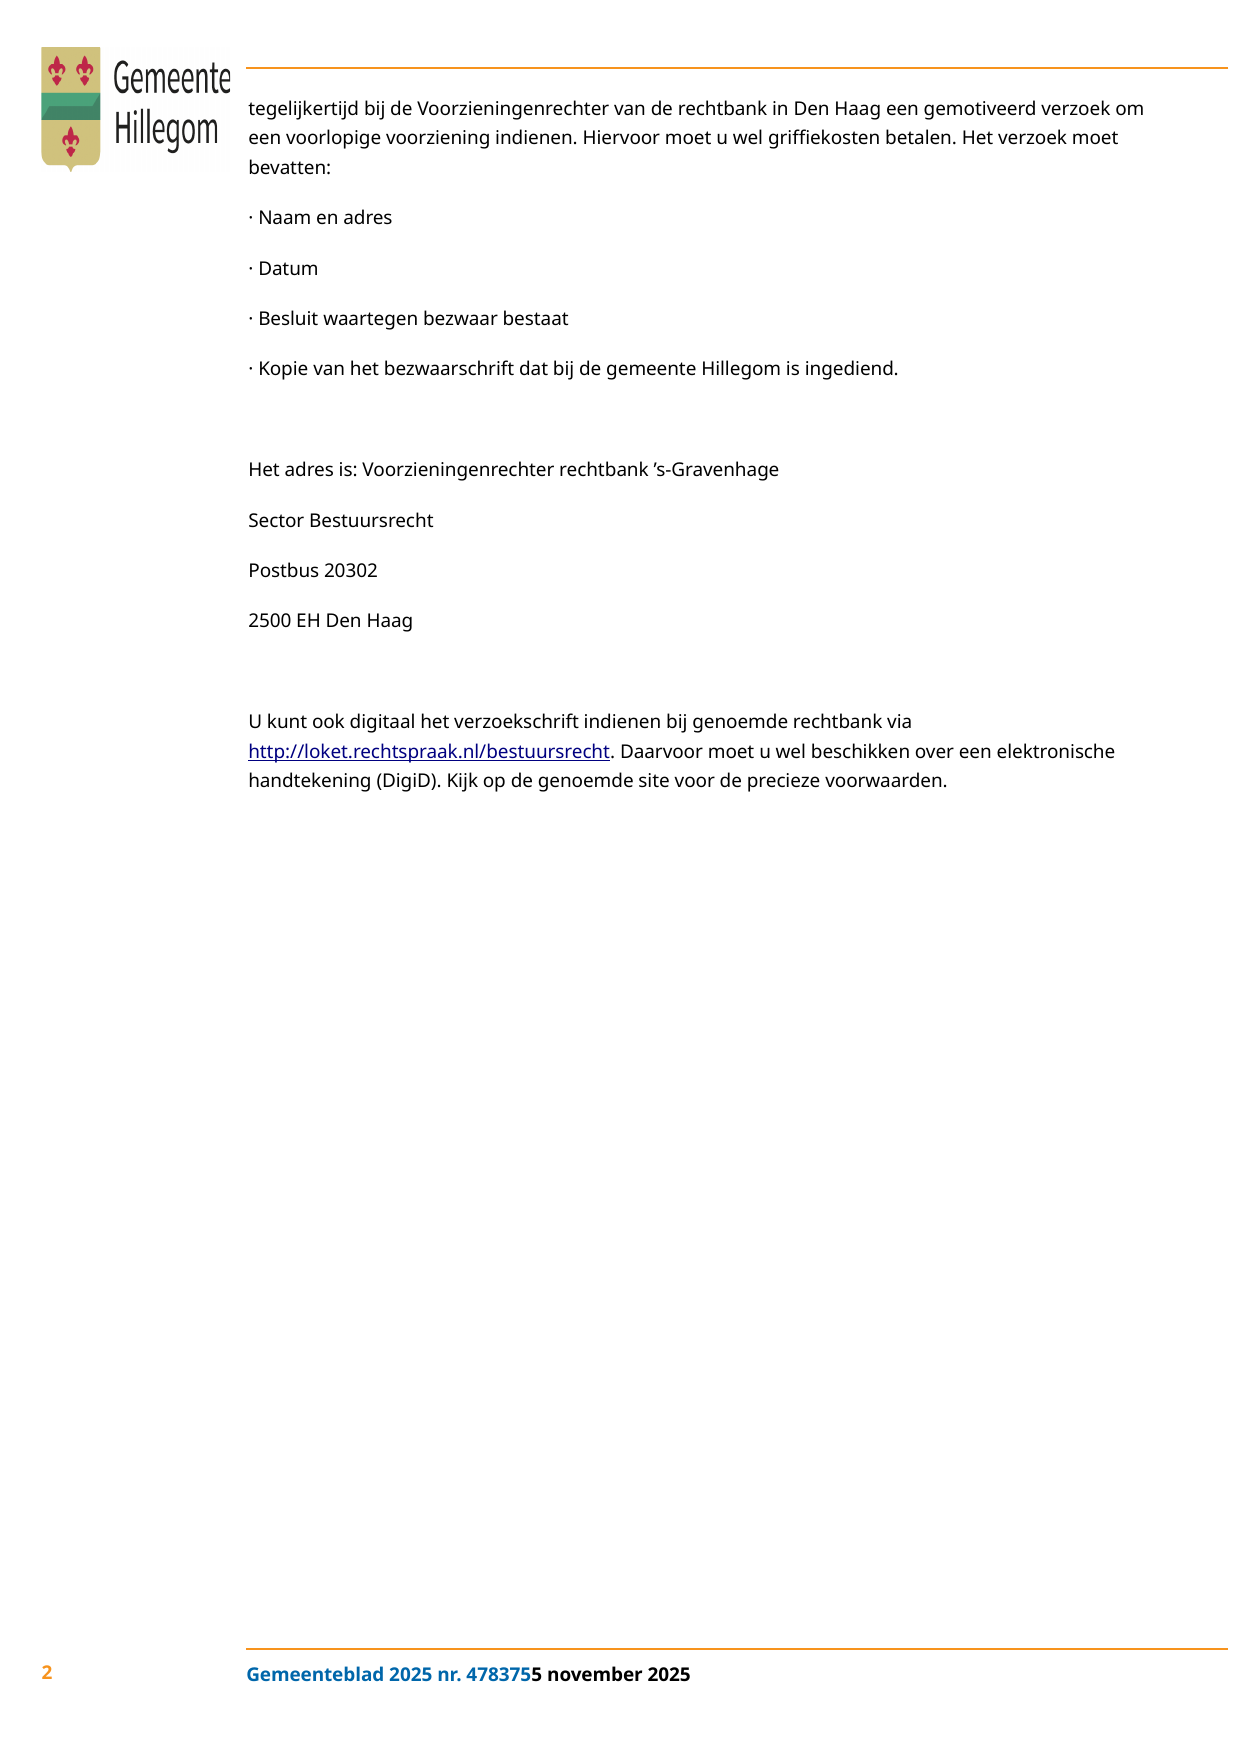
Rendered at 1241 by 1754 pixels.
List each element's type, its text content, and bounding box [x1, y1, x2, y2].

text U kunt ook digitaal het verzoekschrift indienen bij genoemde rechtbank via http://loket.rechtspraak.nl/bestuursrecht. Daarvoor moet u wel beschikken over een elektronische handtekening (DigiD). Kijk op de genoemde site voor de precieze voorwaarden. [248, 708, 1152, 793]
picture [41, 47, 231, 172]
text · Kopie van het bezwaarschrift dat bij de gemeente Hillegom is ingediend. [248, 356, 1152, 381]
text Het adres is: Voorzieningenrechter rechtbank ’s-Gravenhage [248, 456, 1152, 482]
text tegelijkertijd bij de Voorzieningenrechter van de rechtbank in Den Haag een gemotiveerd verzoek om een voorlopige voorziening indienen. Hiervoor moet u wel griffiekosten betalen. Het verzoek moet bevatten: [248, 95, 1152, 180]
text 2500 EH Den Haag [248, 608, 1152, 633]
text · Naam en adres [248, 204, 1152, 230]
text Sector Bestuursrecht [248, 507, 1152, 533]
text · Datum [248, 255, 1152, 281]
text · Besluit waartegen bezwaar bestaat [248, 305, 1152, 331]
text Postbus 20302 [248, 557, 1152, 583]
